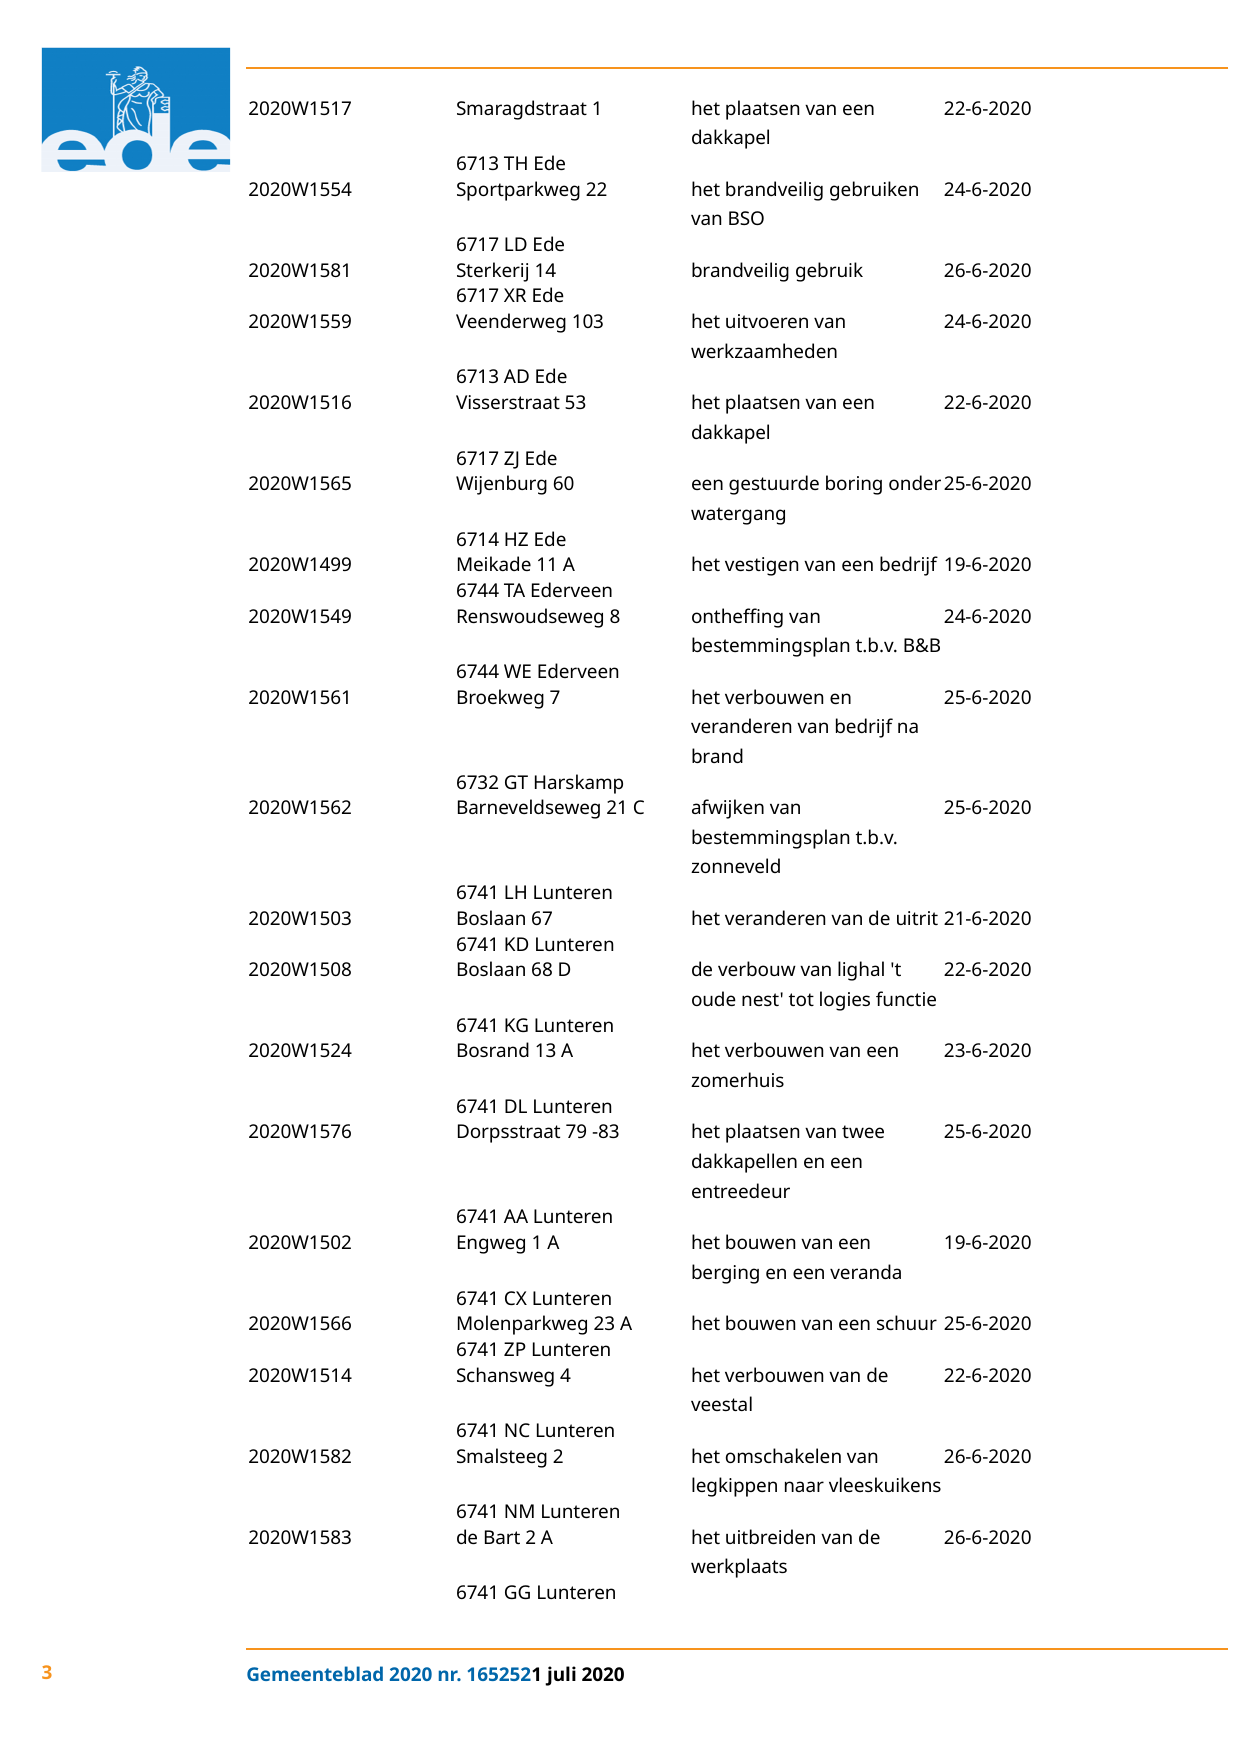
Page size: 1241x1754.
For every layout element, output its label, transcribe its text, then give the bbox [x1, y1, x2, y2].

table_cell 23-6-2020 [944, 1038, 1152, 1093]
table_cell [248, 1204, 456, 1229]
table_cell [248, 769, 456, 794]
table_cell Smalsteeg 2 [456, 1443, 691, 1498]
table_cell 6713 AD Ede [456, 364, 691, 389]
table_cell [944, 931, 1152, 957]
table_cell 26-6-2020 [944, 1443, 1152, 1498]
table_cell 6717 LD Ede [456, 231, 691, 257]
table_cell [691, 1285, 944, 1310]
table_cell 6714 HZ Ede [456, 526, 691, 551]
table_cell 2020W1583 [248, 1524, 456, 1579]
table_cell [691, 1498, 944, 1524]
table_cell een gestuurde boring onder watergang [691, 470, 944, 526]
table_cell Visserstraat 53 [456, 389, 691, 445]
table_cell [248, 931, 456, 957]
table_cell het verbouwen van een zomerhuis [691, 1038, 944, 1093]
table_cell het verbouwen van de veestal [691, 1362, 944, 1417]
table_cell [248, 880, 456, 905]
table_cell [691, 1012, 944, 1038]
table_cell Wijenburg 60 [456, 470, 691, 526]
table_cell 6717 ZJ Ede [456, 445, 691, 470]
table_cell 25-6-2020 [944, 684, 1152, 769]
table_cell [944, 577, 1152, 603]
table_cell Engweg 1 A [456, 1229, 691, 1285]
table_cell Veenderweg 103 [456, 308, 691, 364]
table_cell brandveilig gebruik [691, 257, 944, 283]
table_cell het verbouwen en veranderen van bedrijf na brand [691, 684, 944, 769]
table_cell het uitbreiden van de werkplaats [691, 1524, 944, 1579]
table_cell het omschakelen van legkippen naar vleeskuikens [691, 1443, 944, 1498]
table_cell [944, 1336, 1152, 1362]
table_cell Barneveldseweg 21 C [456, 795, 691, 879]
table_cell 6744 TA Ederveen [456, 577, 691, 603]
table_cell het brandveilig gebruiken van BSO [691, 176, 944, 231]
table_cell [944, 150, 1152, 176]
table_cell [691, 577, 944, 603]
table_cell 19-6-2020 [944, 1229, 1152, 1285]
table_cell [248, 1579, 456, 1605]
table_cell de verbouw van lighal 't oude nest' tot logies functie [691, 957, 944, 1012]
table_cell [691, 1093, 944, 1119]
table_cell Sterkerij 14 [456, 257, 691, 283]
table_cell [248, 658, 456, 684]
table_cell [248, 283, 456, 308]
table_cell 2020W1554 [248, 176, 456, 231]
table_cell Renswoudseweg 8 [456, 603, 691, 658]
table_cell 2020W1561 [248, 684, 456, 769]
table_cell [691, 1204, 944, 1229]
table_cell het bouwen van een schuur [691, 1310, 944, 1336]
table_cell 2020W1576 [248, 1119, 456, 1204]
table_cell 6744 WE Ederveen [456, 658, 691, 684]
table_cell Smaragdstraat 1 [456, 95, 691, 150]
table_cell 2020W1582 [248, 1443, 456, 1498]
table_cell Schansweg 4 [456, 1362, 691, 1417]
table_cell [248, 1012, 456, 1038]
table_cell [248, 150, 456, 176]
table_cell [248, 231, 456, 257]
table_cell 2020W1565 [248, 470, 456, 526]
table_cell 6741 GG Lunteren [456, 1579, 691, 1605]
table_cell het plaatsen van een dakkapel [691, 389, 944, 445]
table_cell Molenparkweg 23 A [456, 1310, 691, 1336]
table_cell [944, 1498, 1152, 1524]
table_cell 6741 KD Lunteren [456, 931, 691, 957]
table_cell 6732 GT Harskamp [456, 769, 691, 794]
table_cell [944, 769, 1152, 794]
table_cell 2020W1549 [248, 603, 456, 658]
table_cell [248, 364, 456, 389]
table_cell [944, 1417, 1152, 1443]
table_cell [248, 1417, 456, 1443]
table_cell Broekweg 7 [456, 684, 691, 769]
table_cell [944, 283, 1152, 308]
table_cell 6741 NC Lunteren [456, 1417, 691, 1443]
table_cell 2020W1499 [248, 551, 456, 577]
table_cell [248, 526, 456, 551]
table_cell 26-6-2020 [944, 1524, 1152, 1579]
table_cell 24-6-2020 [944, 308, 1152, 364]
table_cell 26-6-2020 [944, 257, 1152, 283]
table_cell [691, 769, 944, 794]
table_cell 21-6-2020 [944, 905, 1152, 931]
table_cell 6741 AA Lunteren [456, 1204, 691, 1229]
table_cell het plaatsen van twee dakkapellen en een entreedeur [691, 1119, 944, 1204]
table_cell [691, 445, 944, 470]
table_cell [944, 364, 1152, 389]
table_cell Bosrand 13 A [456, 1038, 691, 1093]
table_cell 6713 TH Ede [456, 150, 691, 176]
table_cell 6717 XR Ede [456, 283, 691, 308]
table_cell 22-6-2020 [944, 957, 1152, 1012]
table_cell het veranderen van de uitrit [691, 905, 944, 931]
table_cell 2020W1581 [248, 257, 456, 283]
table_cell [248, 1093, 456, 1119]
table_cell [691, 1336, 944, 1362]
table_cell [944, 445, 1152, 470]
table_cell 6741 LH Lunteren [456, 880, 691, 905]
table_cell [691, 231, 944, 257]
table_cell [691, 1579, 944, 1605]
table_cell Sportparkweg 22 [456, 176, 691, 231]
table_cell 19-6-2020 [944, 551, 1152, 577]
table_cell [248, 1498, 456, 1524]
table_cell [944, 231, 1152, 257]
table_cell [248, 1336, 456, 1362]
table_cell 25-6-2020 [944, 795, 1152, 879]
table_cell het uitvoeren van werkzaamheden [691, 308, 944, 364]
table_cell 6741 NM Lunteren [456, 1498, 691, 1524]
table_cell [248, 577, 456, 603]
table_cell 2020W1562 [248, 795, 456, 879]
table_cell 6741 CX Lunteren [456, 1285, 691, 1310]
table_cell 2020W1503 [248, 905, 456, 931]
table_cell [691, 526, 944, 551]
table_cell 25-6-2020 [944, 470, 1152, 526]
table_cell [691, 150, 944, 176]
picture [41, 47, 231, 172]
table_cell 25-6-2020 [944, 1119, 1152, 1204]
table_cell het vestigen van een bedrijf [691, 551, 944, 577]
table_cell [691, 931, 944, 957]
table_cell 6741 KG Lunteren [456, 1012, 691, 1038]
table_cell [248, 1285, 456, 1310]
table_cell Boslaan 68 D [456, 957, 691, 1012]
table_cell de Bart 2 A [456, 1524, 691, 1579]
table_cell [944, 1579, 1152, 1605]
table_cell 22-6-2020 [944, 95, 1152, 150]
table_cell ontheffing van bestemmingsplan t.b.v. B&B [691, 603, 944, 658]
table_cell Meikade 11 A [456, 551, 691, 577]
table_cell 2020W1502 [248, 1229, 456, 1285]
table_cell Dorpsstraat 79 -83 [456, 1119, 691, 1204]
table_cell 2020W1516 [248, 389, 456, 445]
table_cell 24-6-2020 [944, 176, 1152, 231]
table_cell [944, 1285, 1152, 1310]
table_cell 2020W1508 [248, 957, 456, 1012]
table_cell 2020W1566 [248, 1310, 456, 1336]
table_cell 2020W1514 [248, 1362, 456, 1417]
table_cell [691, 658, 944, 684]
table_cell [944, 880, 1152, 905]
table_cell 2020W1559 [248, 308, 456, 364]
table_cell Boslaan 67 [456, 905, 691, 931]
table_cell 2020W1524 [248, 1038, 456, 1093]
table_cell [691, 880, 944, 905]
table_cell 22-6-2020 [944, 1362, 1152, 1417]
table_cell [944, 1093, 1152, 1119]
table_cell [691, 283, 944, 308]
table_cell afwijken van bestemmingsplan t.b.v. zonneveld [691, 795, 944, 879]
table_cell 24-6-2020 [944, 603, 1152, 658]
table_cell het plaatsen van een dakkapel [691, 95, 944, 150]
table_cell 25-6-2020 [944, 1310, 1152, 1336]
table_cell [248, 445, 456, 470]
table_cell [691, 364, 944, 389]
table_cell 2020W1517 [248, 95, 456, 150]
table_cell het bouwen van een berging en een veranda [691, 1229, 944, 1285]
table_cell [944, 1204, 1152, 1229]
table_cell 6741 ZP Lunteren [456, 1336, 691, 1362]
table_cell 6741 DL Lunteren [456, 1093, 691, 1119]
table_cell [944, 1012, 1152, 1038]
table_cell [944, 526, 1152, 551]
table_cell [944, 658, 1152, 684]
table_cell [691, 1417, 944, 1443]
table_cell 22-6-2020 [944, 389, 1152, 445]
